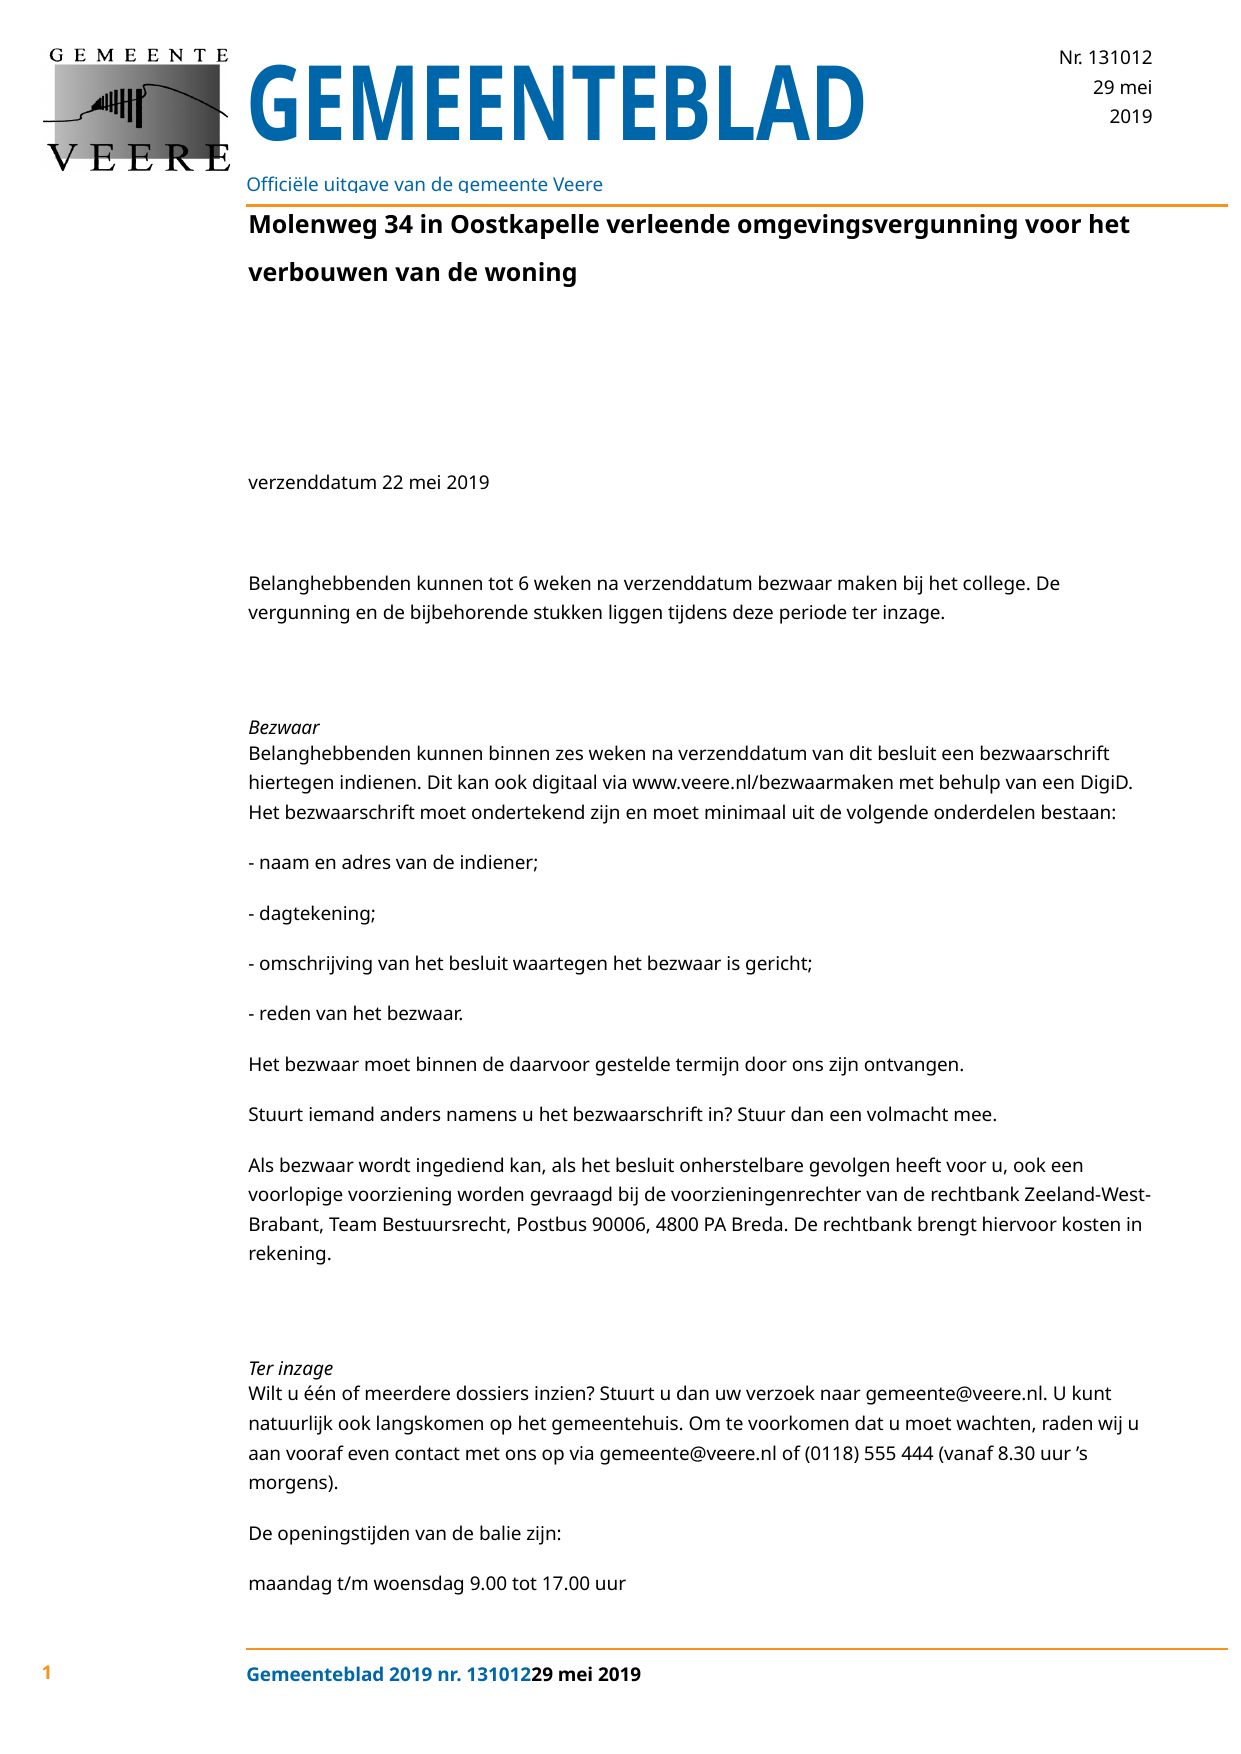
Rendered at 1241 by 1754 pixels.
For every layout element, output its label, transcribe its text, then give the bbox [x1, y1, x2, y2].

text - dagtekening; [248, 900, 1152, 925]
text - omschrijving van het besluit waartegen het bezwaar is gericht; [248, 950, 1152, 976]
text Ter inzage [248, 1355, 1152, 1381]
text Als bezwaar wordt ingediend kan, als het besluit onherstelbare gevolgen heeft voor u, ook een voorlopige voorziening worden gevraagd bij de voorzieningenrechter van de rechtbank Zeeland-West-Brabant, Team Bestuursrecht, Postbus 90006, 4800 PA Breda. De rechtbank brengt hiervoor kosten in rekening. [248, 1152, 1152, 1266]
text - naam en adres van de indiener; [248, 849, 1152, 875]
text - reden van het bezwaar. [248, 1001, 1152, 1026]
picture [41, 47, 231, 172]
text Belanghebbenden kunnen binnen zes weken na verzenddatum van dit besluit een bezwaarschrift hiertegen indienen. Dit kan ook digitaal via www.veere.nl/bezwaarmaken met behulp van een DigiD. Het bezwaarschrift moet ondertekend zijn en moet minimaal uit de volgende onderdelen bestaan: [248, 740, 1152, 824]
text Stuurt iemand anders namens u het bezwaarschrift in? Stuur dan een volmacht mee. [248, 1101, 1152, 1127]
text De openingstijden van de balie zijn: [248, 1520, 1152, 1546]
text Het bezwaar moet binnen de daarvoor gestelde termijn door ons zijn ontvangen. [248, 1051, 1152, 1077]
text Belanghebbenden kunnen tot 6 weken na verzenddatum bezwaar maken bij het college. De vergunning en de bijbehorende stukken liggen tijdens deze periode ter inzage. [248, 570, 1152, 625]
text verzenddatum 22 mei 2019 [248, 469, 1152, 495]
text maandag t/m woensdag 9.00 tot 17.00 uur [248, 1570, 1152, 1596]
text Bezwaar [248, 714, 1152, 740]
text Wilt u één of meerdere dossiers inzien? Stuurt u dan uw verzoek naar gemeente@veere.nl. U kunt natuurlijk ook langskomen op het gemeentehuis. Om te voorkomen dat u moet wachten, raden wij u aan vooraf even contact met ons op via gemeente@veere.nl of (0118) 555 444 (vanaf 8.30 uur ’s morgens). [248, 1381, 1152, 1495]
text Molenweg 34 in Oostkapelle verleende omgevingsvergunning voor het verbouwen van de woning [248, 207, 1152, 288]
